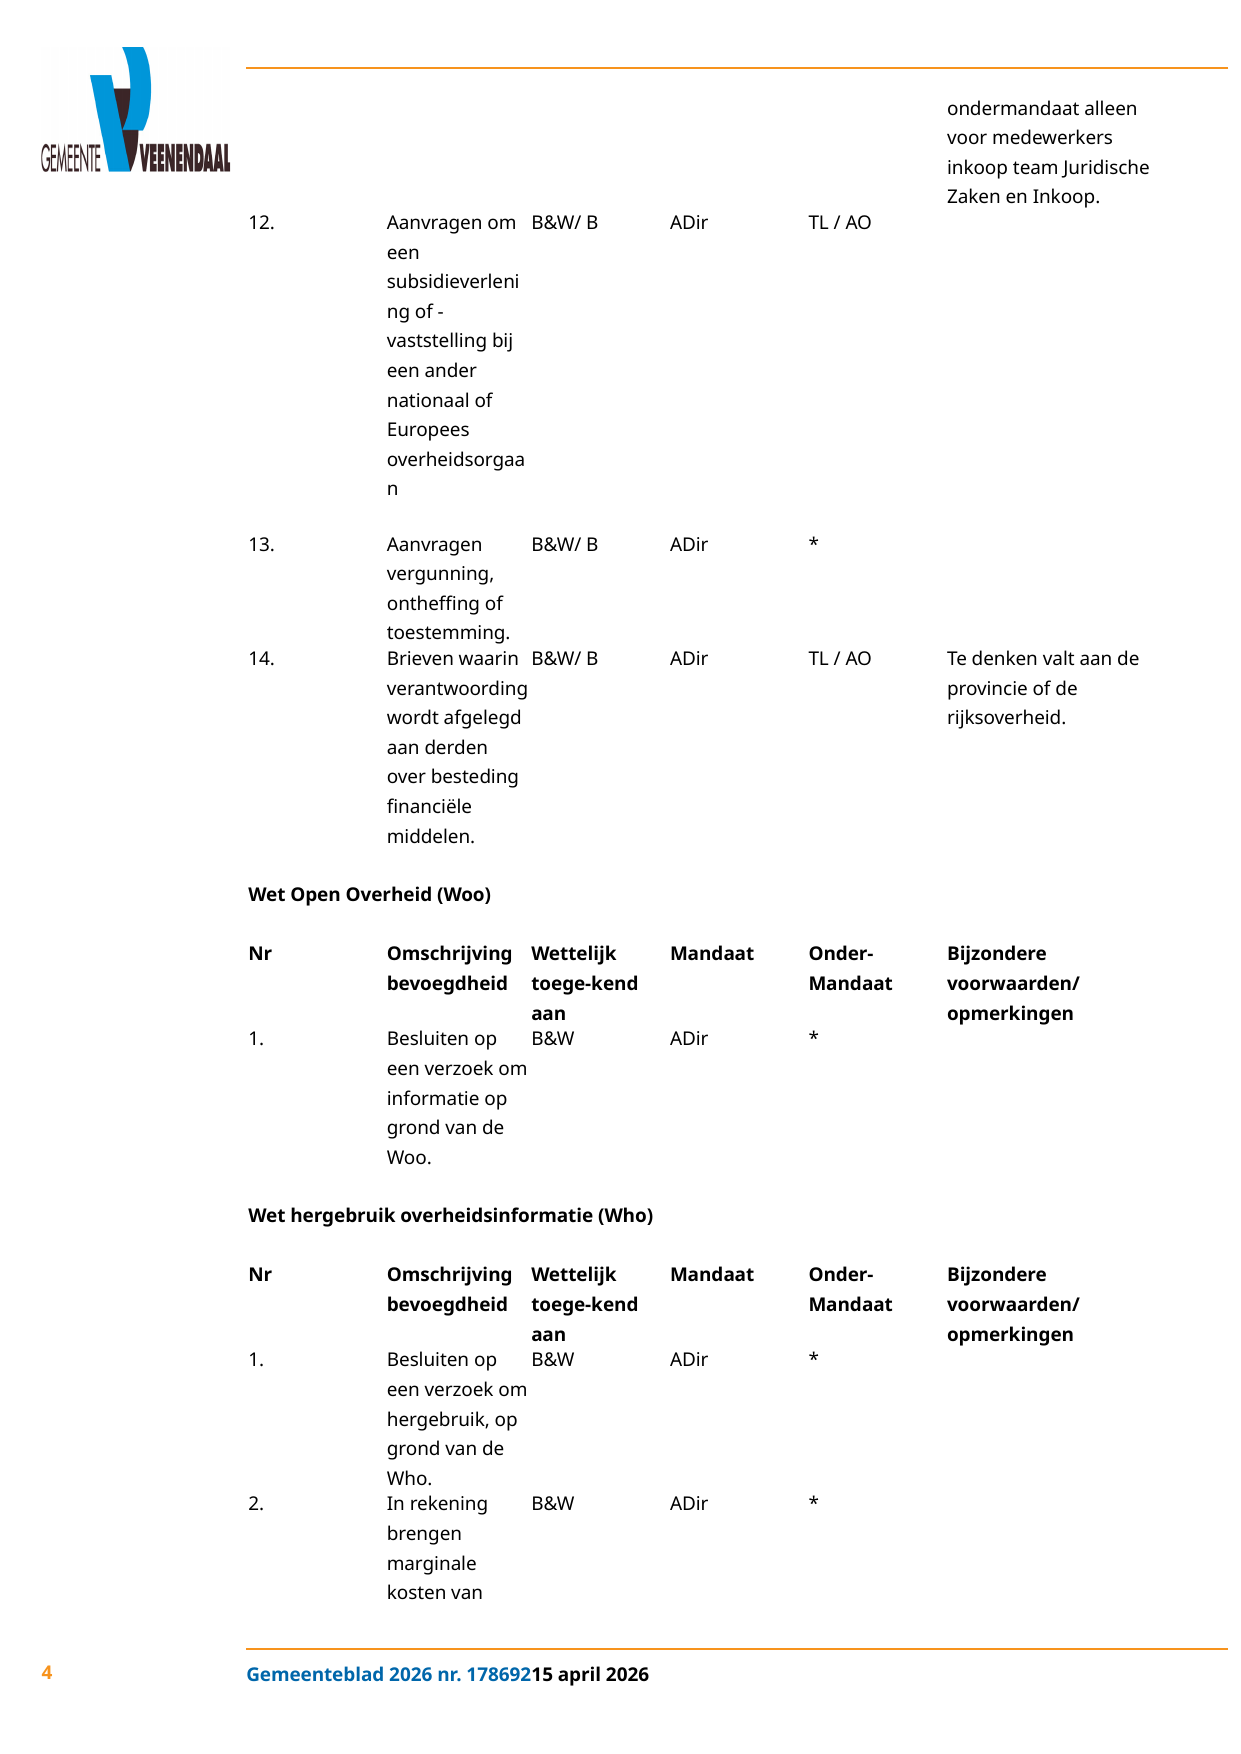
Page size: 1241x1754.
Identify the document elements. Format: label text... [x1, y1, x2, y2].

table_cell B&W [531, 1026, 670, 1169]
table_cell TL / AO [808, 209, 947, 531]
table_header Mandaat [670, 1262, 808, 1347]
table_cell ADir [670, 209, 808, 531]
table_cell [387, 95, 531, 209]
table_cell [947, 1026, 1152, 1169]
table_header Bijzondere voorwaarden/ opmerkingen [947, 941, 1152, 1026]
table_cell Te denken valt aan de provincie of de rijksoverheid. [947, 645, 1152, 848]
table_header Onder- Mandaat [808, 941, 947, 1026]
table_header Wettelijk toege-kend aan [531, 941, 670, 1026]
table_header Nr [248, 1262, 387, 1347]
text Wet hergebruik overheidsinformatie (Who) [248, 1202, 1152, 1228]
table_cell ADir [670, 1026, 808, 1169]
table_header Omschrijving bevoegdheid [387, 941, 531, 1026]
table_cell 1. [248, 1026, 387, 1169]
table_header Omschrijving bevoegdheid [387, 1262, 531, 1347]
table_cell [947, 1347, 1152, 1491]
table_header Bijzondere voorwaarden/ opmerkingen [947, 1262, 1152, 1347]
table_cell * [808, 531, 947, 645]
table_cell 1. [248, 1347, 387, 1491]
table_cell Besluiten op een verzoek om informatie op grond van de Woo. [387, 1026, 531, 1169]
table_cell 12. [248, 209, 387, 531]
table_cell [947, 531, 1152, 645]
table_cell [808, 95, 947, 209]
table_cell [248, 95, 387, 209]
table_cell ADir [670, 1347, 808, 1491]
table_cell ADir [670, 1491, 808, 1605]
picture [41, 47, 130, 172]
table_cell 14. [248, 645, 387, 848]
table_cell B&W/ B [531, 531, 670, 645]
table_cell B&W/ B [531, 645, 670, 848]
table_cell * [808, 1347, 947, 1491]
table_header Mandaat [670, 941, 808, 1026]
table_cell ADir [670, 531, 808, 645]
table_cell [531, 95, 670, 209]
text Wet Open Overheid (Woo) [248, 881, 1152, 907]
table_cell [947, 1491, 1152, 1605]
table_cell TL / AO [808, 645, 947, 848]
table_cell Besluiten op een verzoek om hergebruik, op grond van de Who. [387, 1347, 531, 1491]
table_cell [947, 209, 1152, 531]
table_cell Aanvragen vergunning, ontheffing of toestemming. [387, 531, 531, 645]
table_cell ondermandaat alleen voor medewerkers inkoop team Juridische Zaken en Inkoop. [947, 95, 1152, 209]
table_cell B&W [531, 1491, 670, 1605]
table_header Nr [248, 941, 387, 1026]
table_cell * [808, 1491, 947, 1605]
table_cell In rekening brengen marginale kosten van [387, 1491, 531, 1605]
picture [123, 47, 231, 172]
table_cell [670, 95, 808, 209]
table_cell 13. [248, 531, 387, 645]
table_cell ADir [670, 645, 808, 848]
table_header Onder- Mandaat [808, 1262, 947, 1347]
table_cell B&W [531, 1347, 670, 1491]
table_cell Aanvragen om een subsidieverlening of -vaststelling bij een ander nationaal of Europees overheidsorgaan [387, 209, 531, 531]
table_cell Brieven waarin verantwoording wordt afgelegd aan derden over besteding financiële middelen. [387, 645, 531, 848]
table_header Wettelijk toege-kend aan [531, 1262, 670, 1347]
table_cell * [808, 1026, 947, 1169]
table_cell B&W/ B [531, 209, 670, 531]
table_cell 2. [248, 1491, 387, 1605]
